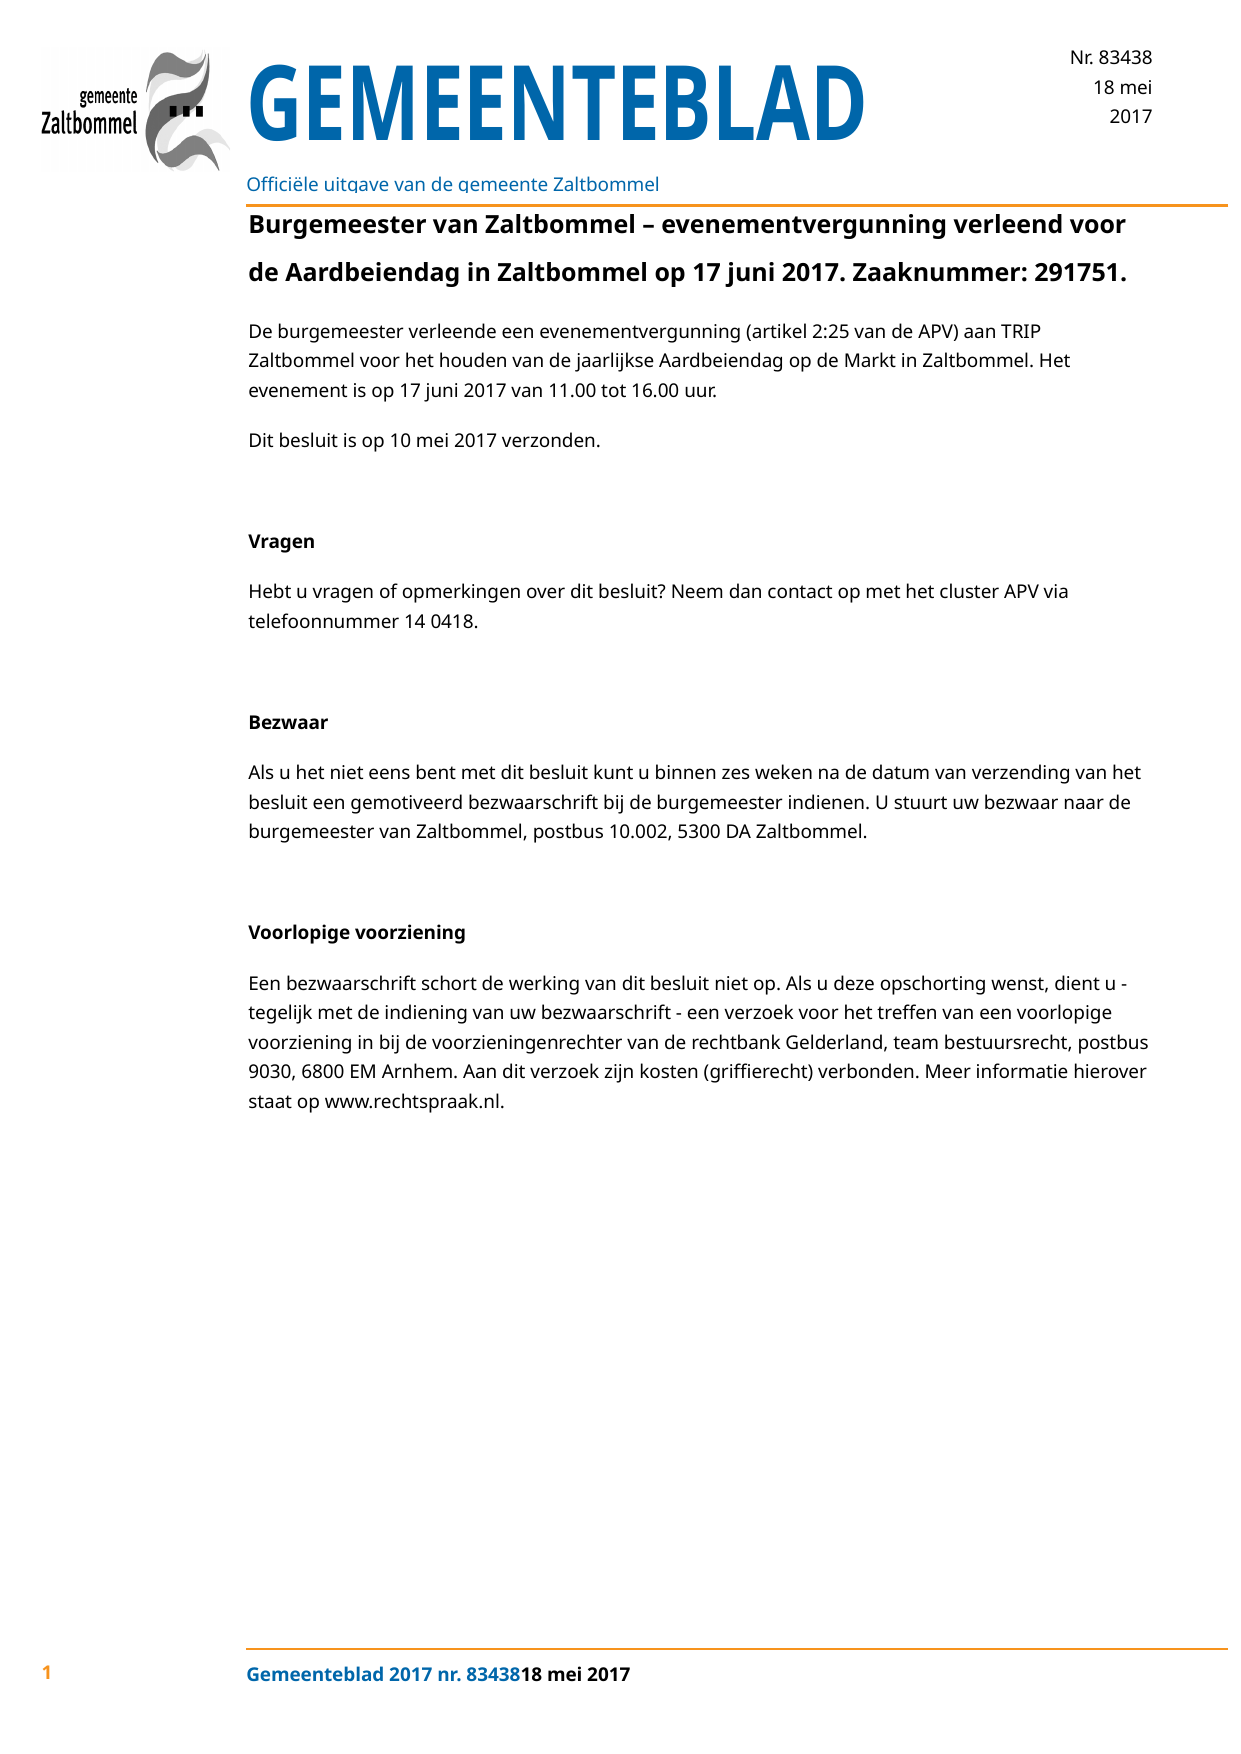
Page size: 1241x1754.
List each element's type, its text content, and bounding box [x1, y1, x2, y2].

text Voorlopige voorziening [248, 919, 1152, 945]
text Hebt u vragen of opmerkingen over dit besluit? Neem dan contact op met het cluster APV via telefoonnummer 14 0418. [248, 579, 1152, 634]
text De burgemeester verleende een evenementvergunning (artikel 2:25 van de APV) aan TRIP Zaltbommel voor het houden van de jaarlijkse Aardbeiendag op de Markt in Zaltbommel. Het evenement is op 17 juni 2017 van 11.00 tot 16.00 uur. [248, 318, 1152, 403]
text Vragen [248, 528, 1152, 554]
text Dit besluit is op 10 mei 2017 verzonden. [248, 427, 1152, 453]
text Bezwaar [248, 709, 1152, 735]
text Burgemeester van Zaltbommel – evenementvergunning verleend voor de Aardbeiendag in Zaltbommel op 17 juni 2017. Zaaknummer: 291751. [248, 207, 1152, 288]
text Als u het niet eens bent met dit besluit kunt u binnen zes weken na de datum van verzending van het besluit een gemotiveerd bezwaarschrift bij de burgemeester indienen. U stuurt uw bezwaar naar de burgemeester van Zaltbommel, postbus 10.002, 5300 DA Zaltbommel. [248, 759, 1152, 844]
text Een bezwaarschrift schort de werking van dit besluit niet op. Als u deze opschorting wenst, dient u - tegelijk met de indiening van uw bezwaarschrift - een verzoek voor het treffen van een voorlopige voorziening in bij de voorzieningenrechter van de rechtbank Gelderland, team bestuursrecht, postbus 9030, 6800 EM Arnhem. Aan dit verzoek zijn kosten (griffierecht) verbonden. Meer informatie hierover staat op www.rechtspraak.nl. [248, 970, 1152, 1114]
picture [41, 47, 231, 172]
